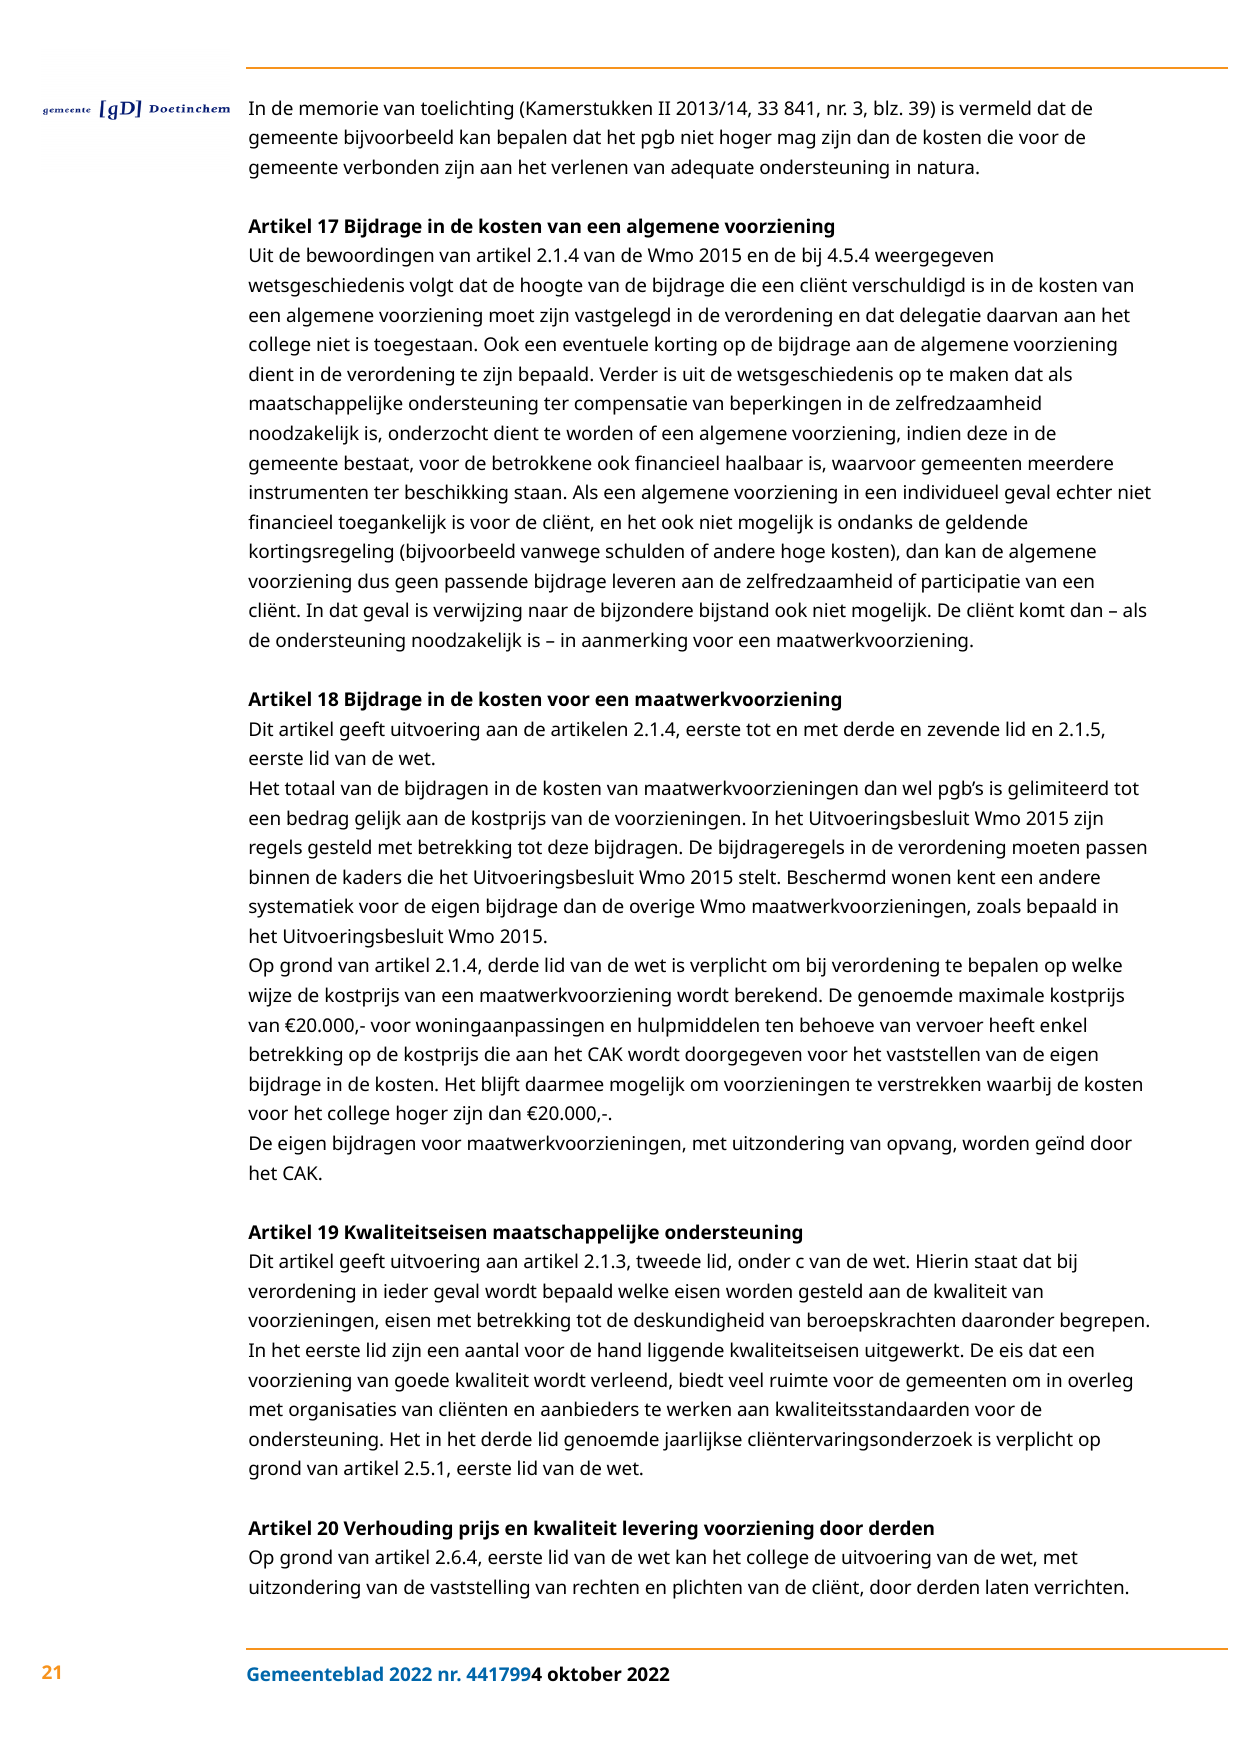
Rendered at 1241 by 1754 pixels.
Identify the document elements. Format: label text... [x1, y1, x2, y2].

text Het totaal van de bijdragen in de kosten van maatwerkvoorzieningen dan wel pgb’s is gelimiteerd tot een bedrag gelijk aan de kostprijs van de voorzieningen. In het Uitvoeringsbesluit Wmo 2015 zijn regels gesteld met betrekking tot deze bijdragen. De bijdrageregels in de verordening moeten passen binnen de kaders die het Uitvoeringsbesluit Wmo 2015 stelt. Beschermd wonen kent een andere systematiek voor de eigen bijdrage dan de overige Wmo maatwerkvoorzieningen, zoals bepaald in het Uitvoeringsbesluit Wmo 2015. [248, 775, 1152, 949]
text In de memorie van toelichting (Kamerstukken II 2013/14, 33 841, nr. 3, blz. 39) is vermeld dat de gemeente bijvoorbeeld kan bepalen dat het pgb niet hoger mag zijn dan de kosten die voor de gemeente verbonden zijn aan het verlenen van adequate ondersteuning in natura. [248, 95, 1152, 180]
text Op grond van artikel 2.1.4, derde lid van de wet is verplicht om bij verordening te bepalen op welke wijze de kostprijs van een maatwerkvoorziening wordt berekend. De genoemde maximale kostprijs van €20.000,- voor woningaanpassingen en hulpmiddelen ten behoeve van vervoer heeft enkel betrekking op de kostprijs die aan het CAK wordt doorgegeven voor het vaststellen van de eigen bijdrage in de kosten. Het blijft daarmee mogelijk om voorzieningen te verstrekken waarbij de kosten voor het college hoger zijn dan €20.000,-. [248, 953, 1152, 1126]
picture [41, 47, 231, 172]
text Op grond van artikel 2.6.4, eerste lid van de wet kan het college de uitvoering van de wet, met uitzondering van de vaststelling van rechten en plichten van de cliënt, door derden laten verrichten. [248, 1544, 1152, 1600]
text Artikel 17 Bijdrage in de kosten van een algemene voorziening [248, 213, 1152, 239]
text Artikel 20 Verhouding prijs en kwaliteit levering voorziening door derden [248, 1515, 1152, 1541]
text In het eerste lid zijn een aantal voor de hand liggende kwaliteitseisen uitgewerkt. De eis dat een voorziening van goede kwaliteit wordt verleend, biedt veel ruimte voor de gemeenten om in overleg met organisaties van cliënten en aanbieders te werken aan kwaliteitsstandaarden voor de ondersteuning. Het in het derde lid genoemde jaarlijkse cliëntervaringsonderzoek is verplicht op grond van artikel 2.5.1, eerste lid van de wet. [248, 1337, 1152, 1481]
text Dit artikel geeft uitvoering aan de artikelen 2.1.4, eerste tot en met derde en zevende lid en 2.1.5, eerste lid van de wet. [248, 716, 1152, 771]
text Uit de bewoordingen van artikel 2.1.4 van de Wmo 2015 en de bij 4.5.4 weergegeven wetsgeschiedenis volgt dat de hoogte van de bijdrage die een cliënt verschuldigd is in de kosten van een algemene voorziening moet zijn vastgelegd in de verordening en dat delegatie daarvan aan het college niet is toegestaan. Ook een eventuele korting op de bijdrage aan de algemene voorziening dient in de verordening te zijn bepaald. Verder is uit de wetsgeschiedenis op te maken dat als maatschappelijke ondersteuning ter compensatie van beperkingen in de zelfredzaamheid noodzakelijk is, onderzocht dient te worden of een algemene voorziening, indien deze in de gemeente bestaat, voor de betrokkene ook financieel haalbaar is, waarvoor gemeenten meerdere instrumenten ter beschikking staan. Als een algemene voorziening in een individueel geval echter niet financieel toegankelijk is voor de cliënt, en het ook niet mogelijk is ondanks de geldende kortingsregeling (bijvoorbeeld vanwege schulden of andere hoge kosten), dan kan de algemene voorziening dus geen passende bijdrage leveren aan de zelfredzaamheid of participatie van een cliënt. In dat geval is verwijzing naar de bijzondere bijstand ook niet mogelijk. De cliënt komt dan – als de ondersteuning noodzakelijk is – in aanmerking voor een maatwerkvoorziening. [248, 243, 1152, 653]
text De eigen bijdragen voor maatwerkvoorzieningen, met uitzondering van opvang, worden geïnd door het CAK. [248, 1130, 1152, 1186]
text Dit artikel geeft uitvoering aan artikel 2.1.3, tweede lid, onder c van de wet. Hierin staat dat bij verordening in ieder geval wordt bepaald welke eisen worden gesteld aan de kwaliteit van voorzieningen, eisen met betrekking tot de deskundigheid van beroepskrachten daaronder begrepen. [248, 1248, 1152, 1333]
text Artikel 19 Kwaliteitseisen maatschappelijke ondersteuning [248, 1219, 1152, 1245]
text Artikel 18 Bijdrage in de kosten voor een maatwerkvoorziening [248, 686, 1152, 712]
